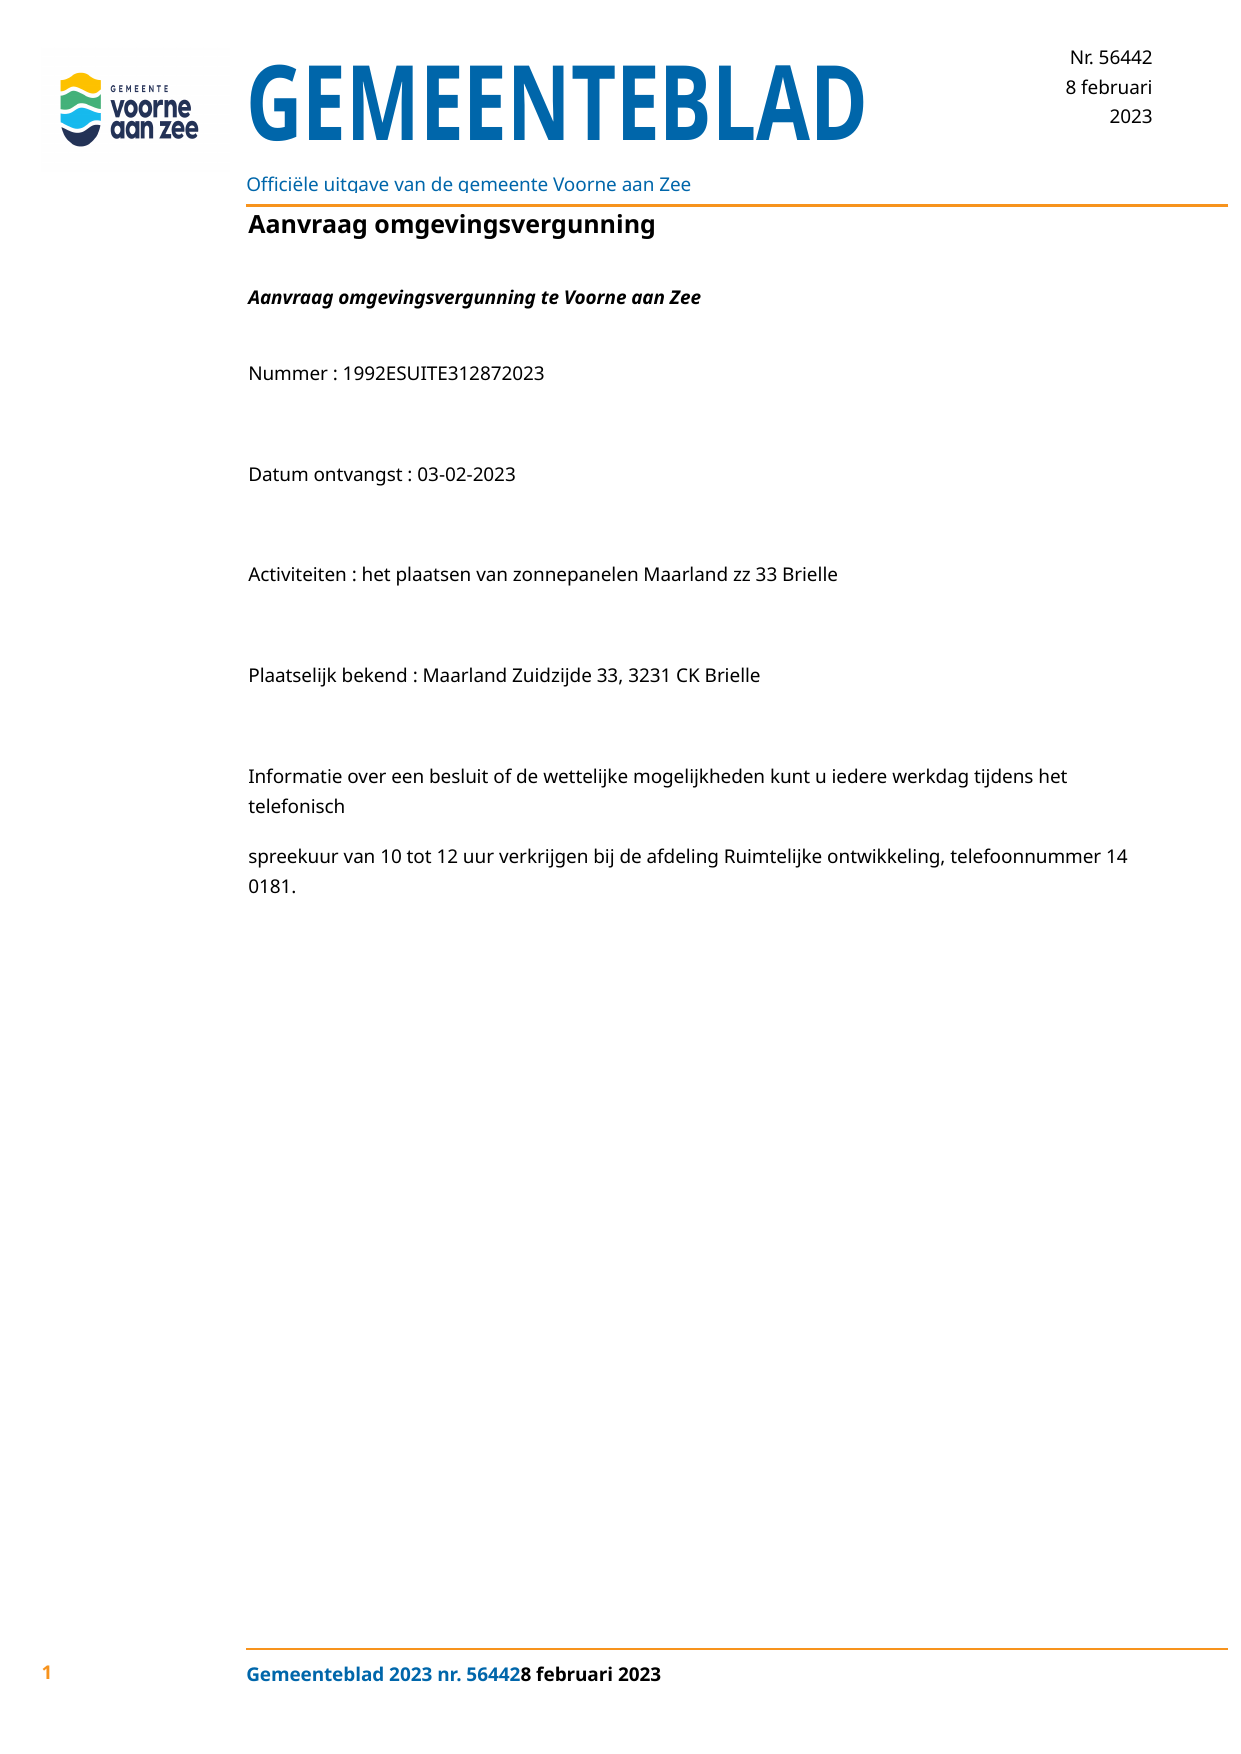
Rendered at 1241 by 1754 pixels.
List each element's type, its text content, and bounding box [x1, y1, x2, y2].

text Plaatselijk bekend : Maarland Zuidzijde 33, 3231 CK Brielle [248, 662, 1152, 688]
text Informatie over een besluit of de wettelijke mogelijkheden kunt u iedere werkdag tijdens het telefonisch [248, 763, 1152, 819]
text Activiteiten : het plaatsen van zonnepanelen Maarland zz 33 Brielle [248, 562, 1152, 587]
text spreekuur van 10 tot 12 uur verkrijgen bij de afdeling Ruimtelijke ontwikkeling, telefoonnummer 14 0181. [248, 843, 1152, 899]
picture [41, 47, 231, 172]
text Aanvraag omgevingsvergunning te Voorne aan Zee [248, 284, 1152, 309]
text Aanvraag omgevingsvergunning [248, 207, 1152, 241]
text Datum ontvangst : 03-02-2023 [248, 461, 1152, 487]
text Nummer : 1992ESUITE312872023 [248, 360, 1152, 386]
